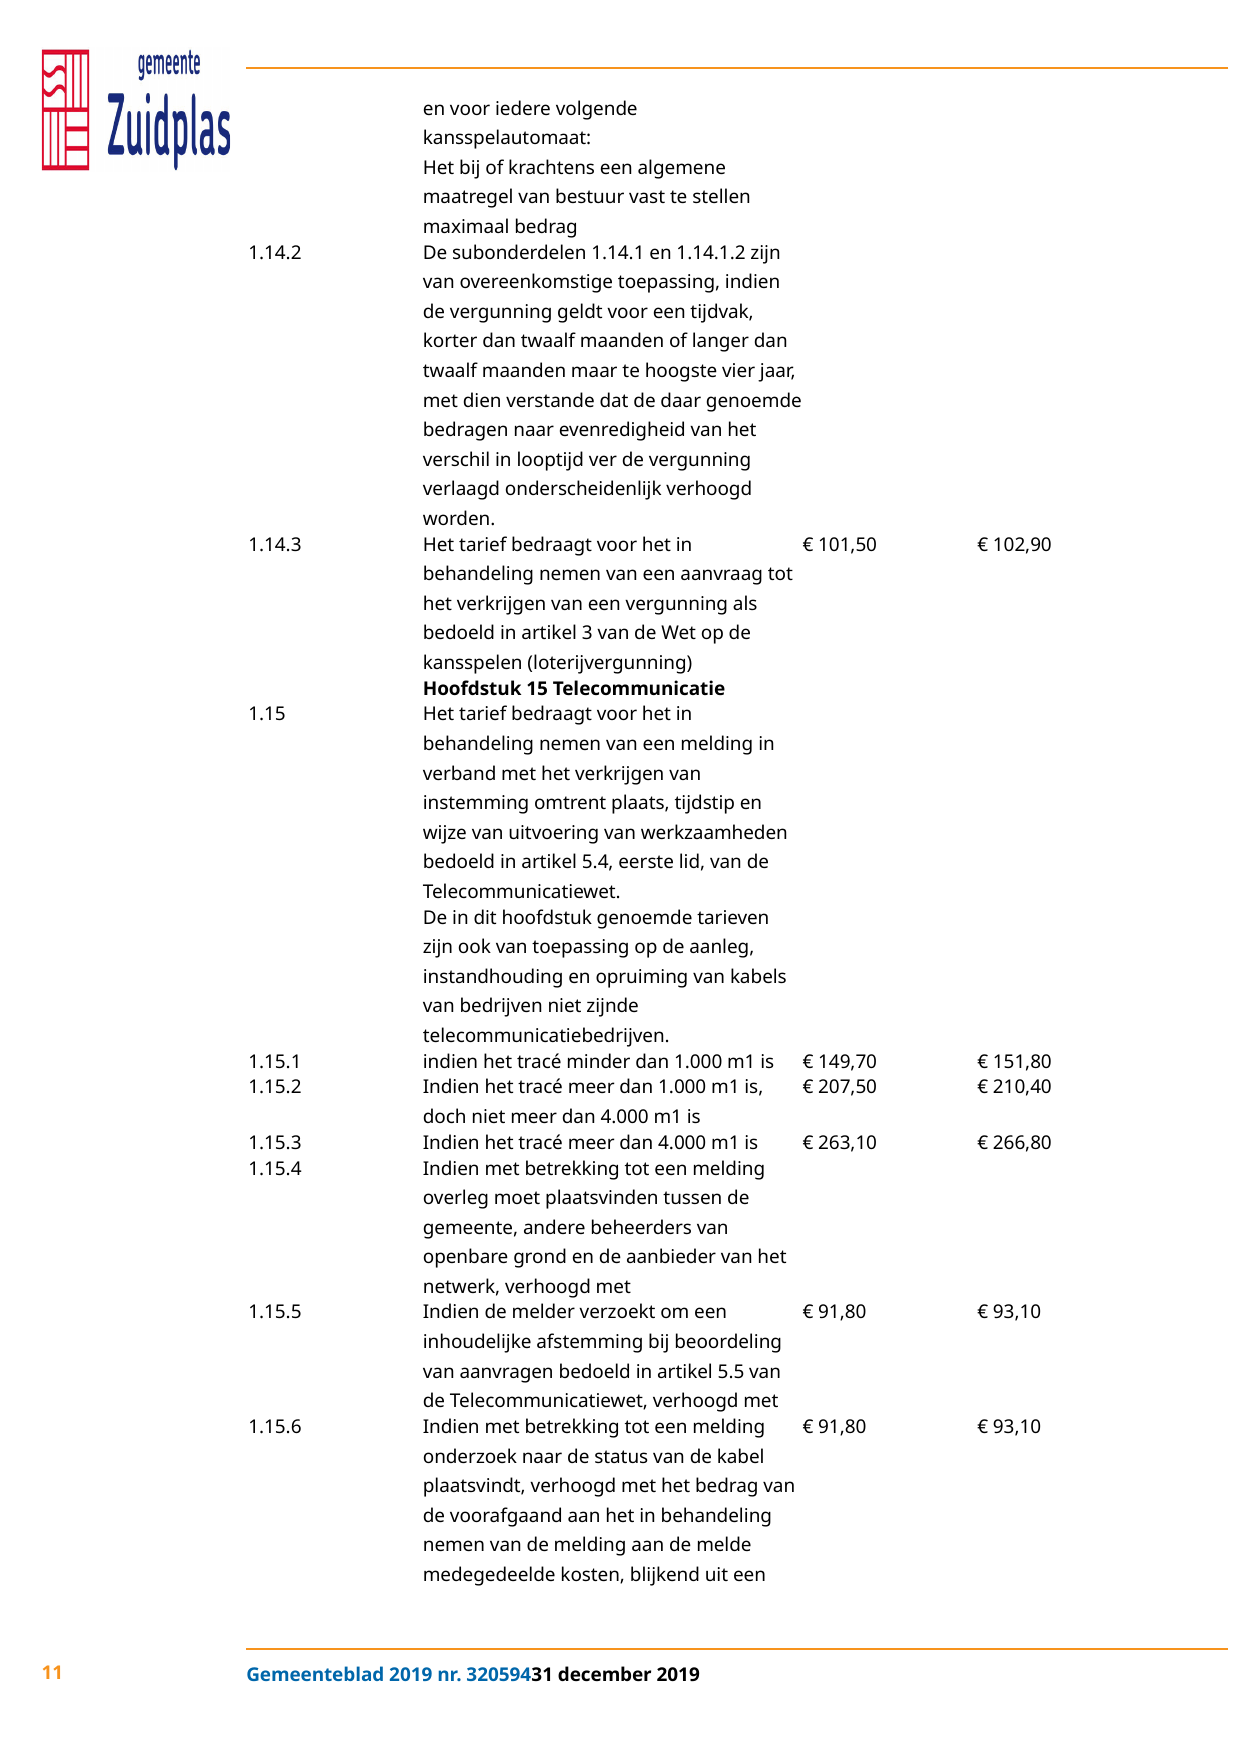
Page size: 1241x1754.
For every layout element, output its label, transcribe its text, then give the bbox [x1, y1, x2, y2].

table_cell [977, 675, 1152, 701]
table_cell [802, 1155, 977, 1299]
table_cell [977, 904, 1152, 1048]
table_cell € 149,70 [802, 1048, 977, 1074]
table_cell € 151,80 [977, 1048, 1152, 1074]
table_cell 1.15.6 [248, 1413, 423, 1587]
table_cell [248, 95, 423, 239]
table_cell De in dit hoofdstuk genoemde tarieven zijn ook van toepassing op de aanleg, instandhouding en opruiming van kabels van bedrijven niet zijnde telecommunicatiebedrijven. [423, 904, 802, 1048]
table_cell 1.15.4 [248, 1155, 423, 1299]
table_cell Indien met betrekking tot een melding overleg moet plaatsvinden tussen de gemeente, andere beheerders van openbare grond en de aanbieder van het netwerk, verhoogd met [423, 1155, 802, 1299]
table_cell 1.15.2 [248, 1074, 423, 1129]
table_cell [977, 1155, 1152, 1299]
table_cell [802, 904, 977, 1048]
table_cell € 263,10 [802, 1129, 977, 1155]
table_cell 1.15.5 [248, 1299, 423, 1413]
table_cell Hoofdstuk 15 Telecommunicatie [423, 675, 802, 701]
table_cell € 91,80 [802, 1299, 977, 1413]
table_cell 1.15 [248, 701, 423, 904]
table_cell € 101,50 [802, 531, 977, 675]
table_cell Het tarief bedraagt voor het in behandeling nemen van een melding in verband met het verkrijgen van instemming omtrent plaats, tijdstip en wijze van uitvoering van werkzaamheden bedoeld in artikel 5.4, eerste lid, van de Telecommunicatiewet. [423, 701, 802, 904]
table_cell [802, 701, 977, 904]
table_cell 1.14.3 [248, 531, 423, 675]
table_cell [248, 904, 423, 1048]
table_cell € 210,40 [977, 1074, 1152, 1129]
table_cell [977, 701, 1152, 904]
table_cell € 266,80 [977, 1129, 1152, 1155]
table_cell [802, 675, 977, 701]
table_cell € 93,10 [977, 1413, 1152, 1587]
table_cell 1.15.1 [248, 1048, 423, 1074]
table_cell € 102,90 [977, 531, 1152, 675]
table_cell Het tarief bedraagt voor het in behandeling nemen van een aanvraag tot het verkrijgen van een vergunning als bedoeld in artikel 3 van de Wet op de kansspelen (loterijvergunning) [423, 531, 802, 675]
table_cell indien het tracé minder dan 1.000 m1 is [423, 1048, 802, 1074]
table_cell [977, 95, 1152, 239]
table_cell 1.15.3 [248, 1129, 423, 1155]
picture [41, 47, 231, 172]
table_cell en voor iedere volgende kansspelautomaat: Het bij of krachtens een algemene maatregel van bestuur vast te stellen maximaal bedrag [423, 95, 802, 239]
table_cell [802, 239, 977, 531]
table_cell 1.14.2 [248, 239, 423, 531]
table_cell Indien het tracé meer dan 4.000 m1 is [423, 1129, 802, 1155]
table_cell € 207,50 [802, 1074, 977, 1129]
table_cell [248, 675, 423, 701]
table_cell Indien met betrekking tot een melding onderzoek naar de status van de kabel plaatsvindt, verhoogd met het bedrag van de voorafgaand aan het in behandeling nemen van de melding aan de melde medegedeelde kosten, blijkend uit een [423, 1413, 802, 1587]
table_cell [802, 95, 977, 239]
table_cell [977, 239, 1152, 531]
table_cell De subonderdelen 1.14.1 en 1.14.1.2 zijn van overeenkomstige toepassing, indien de vergunning geldt voor een tijdvak, korter dan twaalf maanden of langer dan twaalf maanden maar te hoogste vier jaar, met dien verstande dat de daar genoemde bedragen naar evenredigheid van het verschil in looptijd ver de vergunning verlaagd onderscheidenlijk verhoogd worden. [423, 239, 802, 531]
table_cell Indien de melder verzoekt om een inhoudelijke afstemming bij beoordeling van aanvragen bedoeld in artikel 5.5 van de Telecommunicatiewet, verhoogd met [423, 1299, 802, 1413]
table_cell € 93,10 [977, 1299, 1152, 1413]
table_cell Indien het tracé meer dan 1.000 m1 is, doch niet meer dan 4.000 m1 is [423, 1074, 802, 1129]
table_cell € 91,80 [802, 1413, 977, 1587]
